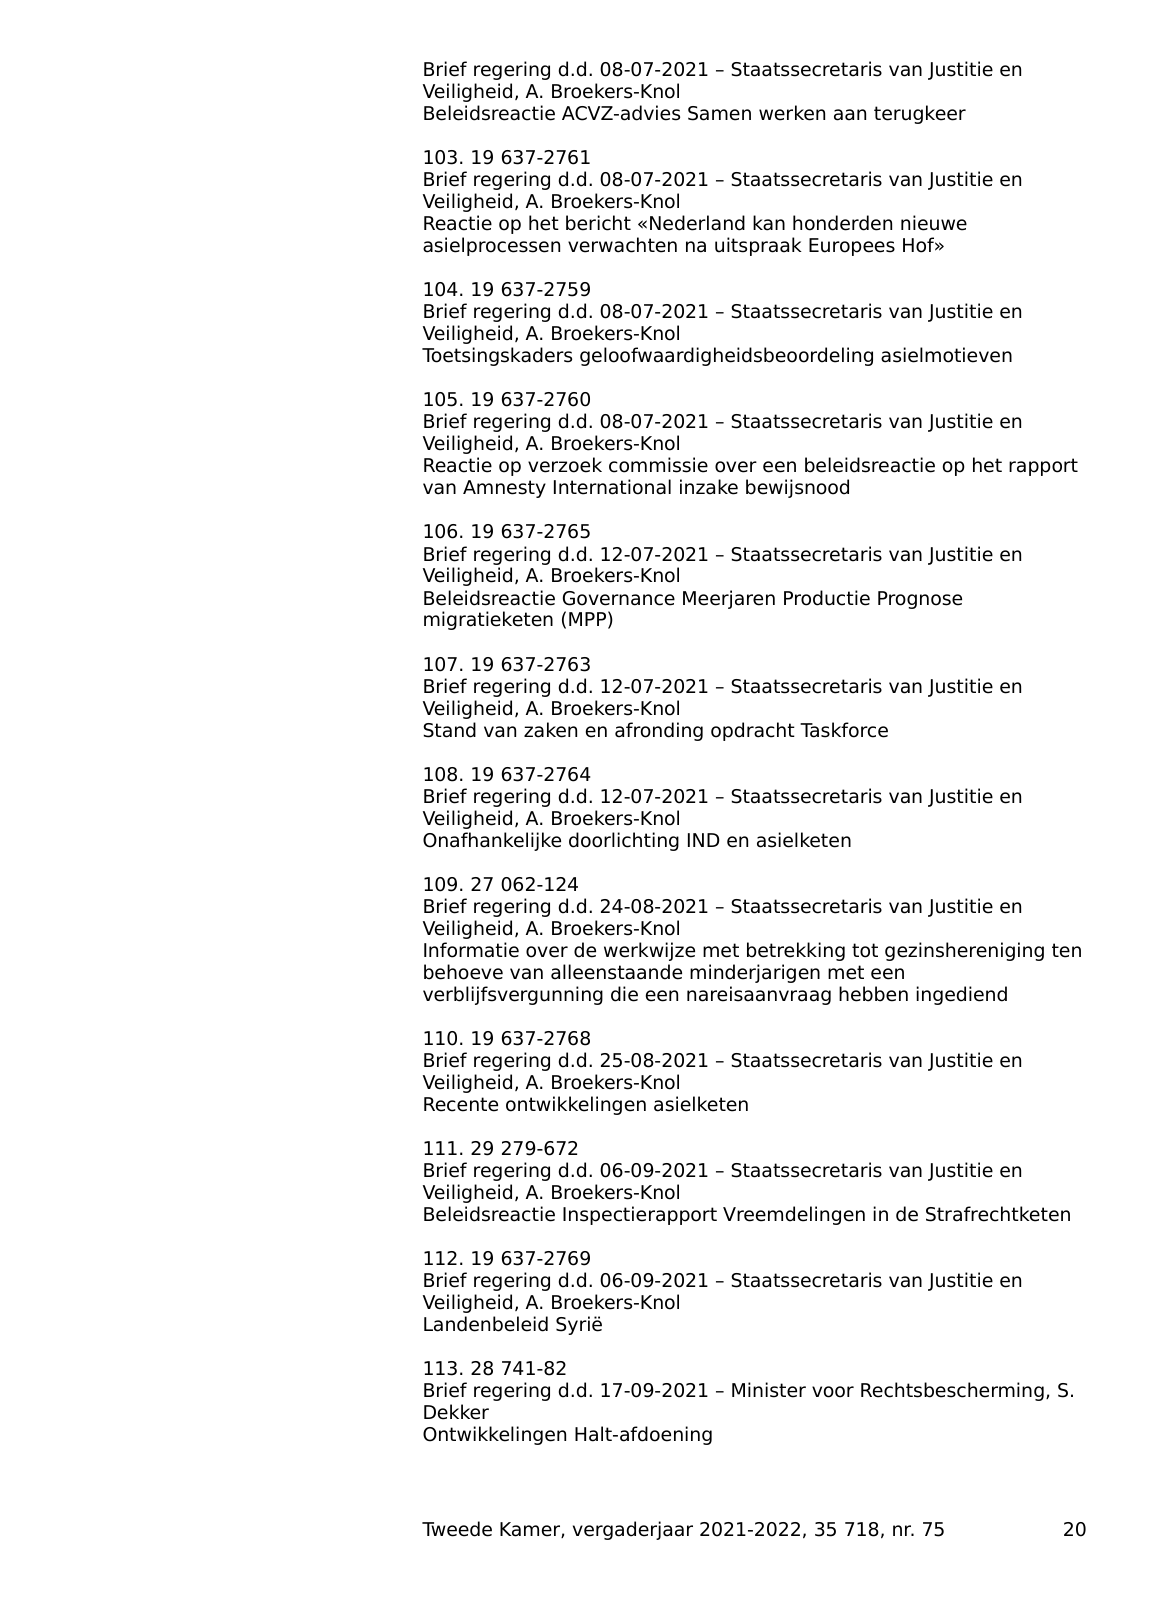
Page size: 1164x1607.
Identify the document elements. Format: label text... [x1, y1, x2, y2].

text Brief regering d.d. 06-09-2021 – Staatssecretaris van Justitie en Veiligheid, A. Broekers-Knol [422, 1160, 1087, 1204]
text 104. 19 637-2759 [422, 279, 1087, 301]
text Ontwikkelingen Halt-afdoening [422, 1424, 1087, 1446]
text Beleidsreactie ACVZ-advies Samen werken aan terugkeer [422, 103, 1087, 125]
text Beleidsreactie Governance Meerjaren Productie Prognose migratieketen (MPP) [422, 587, 1087, 631]
text 110. 19 637-2768 [422, 1028, 1087, 1050]
text Recente ontwikkelingen asielketen [422, 1094, 1087, 1116]
text 105. 19 637-2760 [422, 389, 1087, 411]
text Toetsingskaders geloofwaardigheidsbeoordeling asielmotieven [422, 345, 1087, 367]
text Brief regering d.d. 12-07-2021 – Staatssecretaris van Justitie en Veiligheid, A. Broekers-Knol [422, 786, 1087, 829]
text 111. 29 279-672 [422, 1138, 1087, 1160]
text 109. 27 062-124 [422, 874, 1087, 896]
text Brief regering d.d. 12-07-2021 – Staatssecretaris van Justitie en Veiligheid, A. Broekers-Knol [422, 676, 1087, 719]
text 108. 19 637-2764 [422, 764, 1087, 786]
text Brief regering d.d. 12-07-2021 – Staatssecretaris van Justitie en Veiligheid, A. Broekers-Knol [422, 543, 1087, 587]
text Brief regering d.d. 24-08-2021 – Staatssecretaris van Justitie en Veiligheid, A. Broekers-Knol [422, 896, 1087, 940]
text 103. 19 637-2761 [422, 147, 1087, 169]
text Reactie op het bericht «Nederland kan honderden nieuwe asielprocessen verwachten na uitspraak Europees Hof» [422, 213, 1087, 257]
text Brief regering d.d. 25-08-2021 – Staatssecretaris van Justitie en Veiligheid, A. Broekers-Knol [422, 1050, 1087, 1094]
text 113. 28 741-82 [422, 1358, 1087, 1380]
text Beleidsreactie Inspectierapport Vreemdelingen in de Strafrechtketen [422, 1204, 1087, 1226]
text 106. 19 637-2765 [422, 521, 1087, 543]
text Brief regering d.d. 06-09-2021 – Staatssecretaris van Justitie en Veiligheid, A. Broekers-Knol [422, 1270, 1087, 1314]
text Brief regering d.d. 08-07-2021 – Staatssecretaris van Justitie en Veiligheid, A. Broekers-Knol [422, 301, 1087, 345]
text Brief regering d.d. 08-07-2021 – Staatssecretaris van Justitie en Veiligheid, A. Broekers-Knol [422, 169, 1087, 213]
text 107. 19 637-2763 [422, 653, 1087, 676]
text Brief regering d.d. 17-09-2021 – Minister voor Rechtsbescherming, S. Dekker [422, 1380, 1087, 1424]
text Stand van zaken en afronding opdracht Taskforce [422, 719, 1087, 741]
text Brief regering d.d. 08-07-2021 – Staatssecretaris van Justitie en Veiligheid, A. Broekers-Knol [422, 411, 1087, 455]
text Informatie over de werkwijze met betrekking tot gezinshereniging ten behoeve van alleenstaande minderjarigen met een verblijfsvergunning die een nareisaanvraag hebben ingediend [422, 940, 1087, 1006]
text Reactie op verzoek commissie over een beleidsreactie op het rapport van Amnesty International inzake bewijsnood [422, 455, 1087, 499]
text Brief regering d.d. 08-07-2021 – Staatssecretaris van Justitie en Veiligheid, A. Broekers-Knol [422, 59, 1087, 103]
text Landenbeleid Syrië [422, 1314, 1087, 1336]
text 112. 19 637-2769 [422, 1248, 1087, 1270]
text Onafhankelijke doorlichting IND en asielketen [422, 829, 1087, 852]
